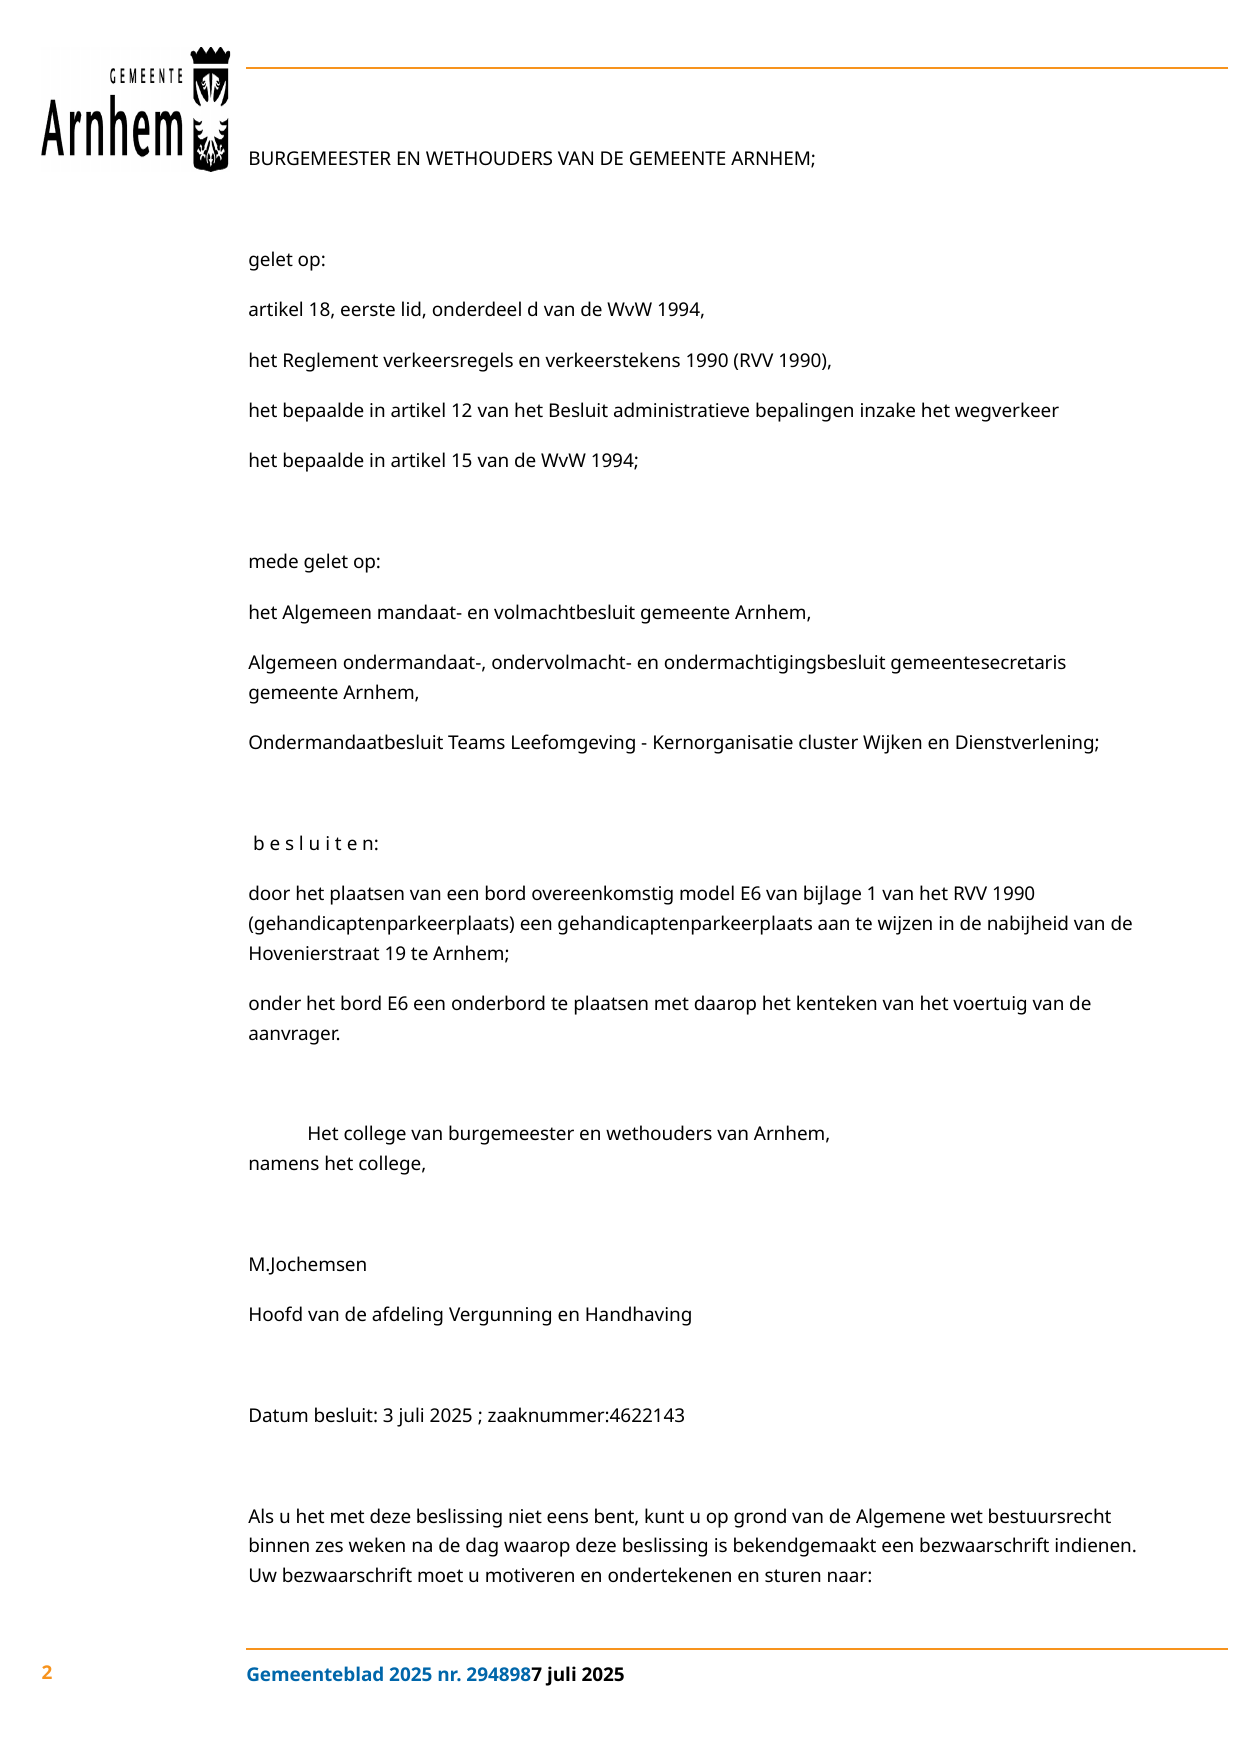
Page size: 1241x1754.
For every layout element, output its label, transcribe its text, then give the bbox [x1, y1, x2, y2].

text Ondermandaatbesluit Teams Leefomgeving - Kernorganisatie cluster Wijken en Dienstverlening; [248, 729, 1152, 755]
text b e s l u i t e n: [248, 830, 1152, 856]
text het Algemeen mandaat- en volmachtbesluit gemeente Arnhem, [248, 599, 1152, 625]
text artikel 18, eerste lid, onderdeel d van de WvW 1994, [248, 296, 1152, 322]
text het Reglement verkeersregels en verkeerstekens 1990 (RVV 1990), [248, 347, 1152, 373]
text onder het bord E6 een onderbord te plaatsen met daarop het kenteken van het voertuig van de aanvrager. [248, 990, 1152, 1046]
text het bepaalde in artikel 15 van de WvW 1994; [248, 448, 1152, 473]
text M.Jochemsen [248, 1251, 1152, 1277]
text Hoofd van de afdeling Vergunning en Handhaving [248, 1301, 1152, 1327]
text namens het college, [248, 1150, 1152, 1176]
text Als u het met deze beslissing niet eens bent, kunt u op grond van de Algemene wet bestuursrecht binnen zes weken na de dag waarop deze beslissing is bekendgemaakt een bezwaarschrift indienen. Uw bezwaarschrift moet u motiveren en ondertekenen en sturen naar: [248, 1503, 1152, 1588]
list Het college van burgemeester en wethouders van Arnhem, [248, 1121, 1152, 1146]
text Algemeen ondermandaat-, ondervolmacht- en ondermachtigingsbesluit gemeentesecretaris gemeente Arnhem, [248, 649, 1152, 705]
picture [41, 47, 231, 172]
text Datum besluit: 3 juli 2025 ; zaaknummer:4622143 [248, 1402, 1152, 1428]
text mede gelet op: [248, 548, 1152, 574]
text het bepaalde in artikel 12 van het Besluit administratieve bepalingen inzake het wegverkeer [248, 397, 1152, 423]
text gelet op: [248, 246, 1152, 272]
text door het plaatsen van een bord overeenkomstig model E6 van bijlage 1 van het RVV 1990 (gehandicaptenparkeerplaats) een gehandicaptenparkeerplaats aan te wijzen in de nabijheid van de Hovenierstraat 19 te Arnhem; [248, 881, 1152, 966]
text BURGEMEESTER EN WETHOUDERS VAN DE GEMEENTE ARNHEM; [248, 145, 1152, 171]
